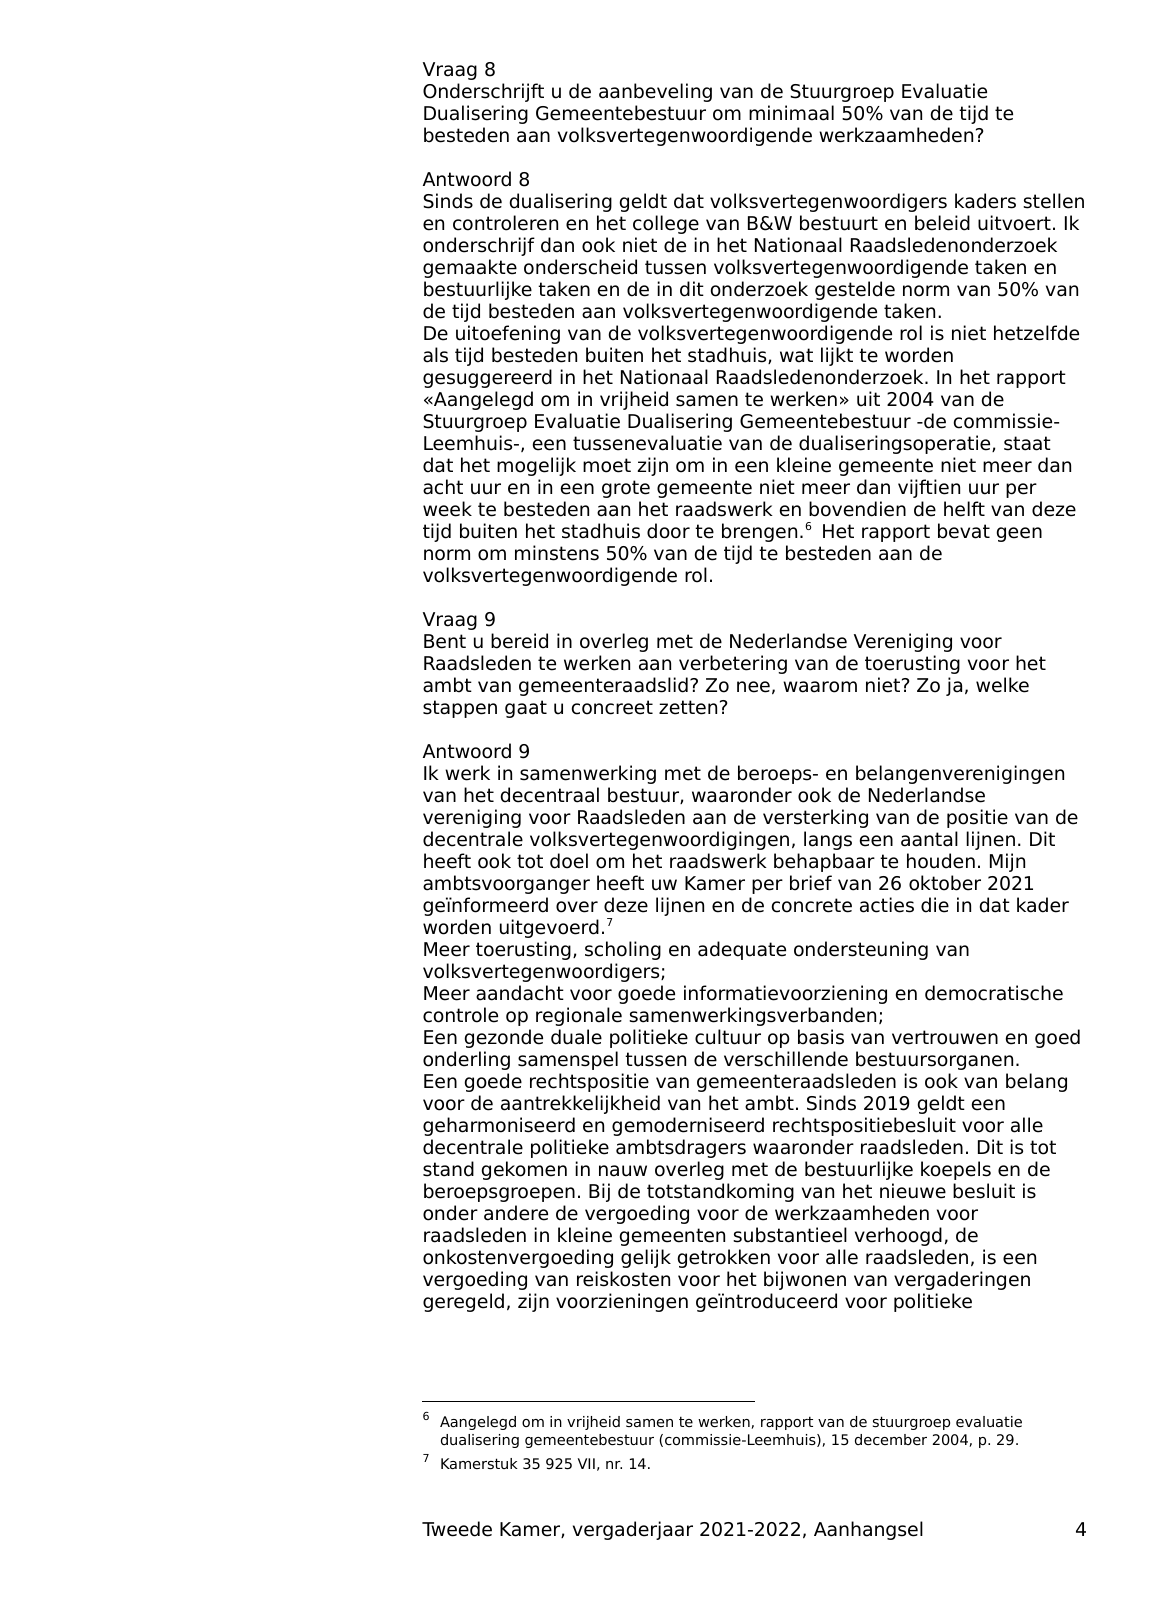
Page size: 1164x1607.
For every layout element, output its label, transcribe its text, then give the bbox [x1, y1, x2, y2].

text Meer toerusting, scholing en adequate ondersteuning van volksvertegenwoordigers; [422, 939, 1087, 983]
text Een gezonde duale politieke cultuur op basis van vertrouwen en goed onderling samenspel tussen de verschillende bestuursorganen. [422, 1027, 1087, 1071]
text Meer aandacht voor goede informatievoorziening en democratische controle op regionale samenwerkingsverbanden; [422, 983, 1087, 1027]
text Antwoord 8 [422, 169, 1087, 191]
text Bent u bereid in overleg met de Nederlandse Vereniging voor Raadsleden te werken aan verbetering van de toerusting voor het ambt van gemeenteraadslid? Zo nee, waarom niet? Zo ja, welke stappen gaat u concreet zetten? [422, 631, 1087, 719]
text Kamerstuk 35 925 VII, nr. 14. [422, 1452, 1087, 1474]
text Aangelegd om in vrijheid samen te werken, rapport van de stuurgroep evaluatie dualisering gemeentebestuur (commissie-Leemhuis), 15 december 2004, p. 29. [422, 1410, 1087, 1449]
text Een goede rechtspositie van gemeenteraadsleden is ook van belang voor de aantrekkelijkheid van het ambt. Sinds 2019 geldt een geharmoniseerd en gemoderniseerd rechtspositiebesluit voor alle decentrale politieke ambtsdragers waaronder raadsleden. Dit is tot stand gekomen in nauw overleg met de bestuurlijke koepels en de beroepsgroepen. Bij de totstandkoming van het nieuwe besluit is onder andere de vergoeding voor de werkzaamheden voor raadsleden in kleine gemeenten substantieel verhoogd, de onkostenvergoeding gelijk getrokken voor alle raadsleden, is een vergoeding van reiskosten voor het bijwonen van vergaderingen geregeld, zijn voorzieningen geïntroduceerd voor politieke [422, 1071, 1087, 1312]
text De uitoefening van de volksvertegenwoordigende rol is niet hetzelfde als tijd besteden buiten het stadhuis, wat lijkt te worden gesuggereerd in het Nationaal Raadsledenonderzoek. In het rapport «Aangelegd om in vrijheid samen te werken» uit 2004 van de Stuurgroep Evaluatie Dualisering Gemeentebestuur -de commissie-Leemhuis-, een tussenevaluatie van de dualiseringsoperatie, staat dat het mogelijk moet zijn om in een kleine gemeente niet meer dan acht uur en in een grote gemeente niet meer dan vijftien uur per week te besteden aan het raadswerk en bovendien de helft van deze tijd buiten het stadhuis door te brengen. Het rapport bevat geen norm om minstens 50% van de tijd te besteden aan de volksvertegenwoordigende rol. [422, 323, 1087, 587]
text Ik werk in samenwerking met de beroeps- en belangenverenigingen van het decentraal bestuur, waaronder ook de Nederlandse vereniging voor Raadsleden aan de versterking van de positie van de decentrale volksvertegenwoordigingen, langs een aantal lijnen. Dit heeft ook tot doel om het raadswerk behapbaar te houden. Mijn ambtsvoorganger heeft uw Kamer per brief van 26 oktober 2021 geïnformeerd over deze lijnen en de concrete acties die in dat kader worden uitgevoerd. [422, 763, 1087, 939]
text Vraag 9 [422, 609, 1087, 631]
text Sinds de dualisering geldt dat volksvertegenwoordigers kaders stellen en controleren en het college van B&W bestuurt en beleid uitvoert. Ik onderschrijf dan ook niet de in het Nationaal Raadsledenonderzoek gemaakte onderscheid tussen volksvertegenwoordigende taken en bestuurlijke taken en de in dit onderzoek gestelde norm van 50% van de tijd besteden aan volksvertegenwoordigende taken. [422, 191, 1087, 323]
text Onderschrijft u de aanbeveling van de Stuurgroep Evaluatie Dualisering Gemeentebestuur om minimaal 50% van de tijd te besteden aan volksvertegenwoordigende werkzaamheden? [422, 81, 1087, 147]
text Vraag 8 [422, 59, 1087, 81]
text Antwoord 9 [422, 741, 1087, 763]
